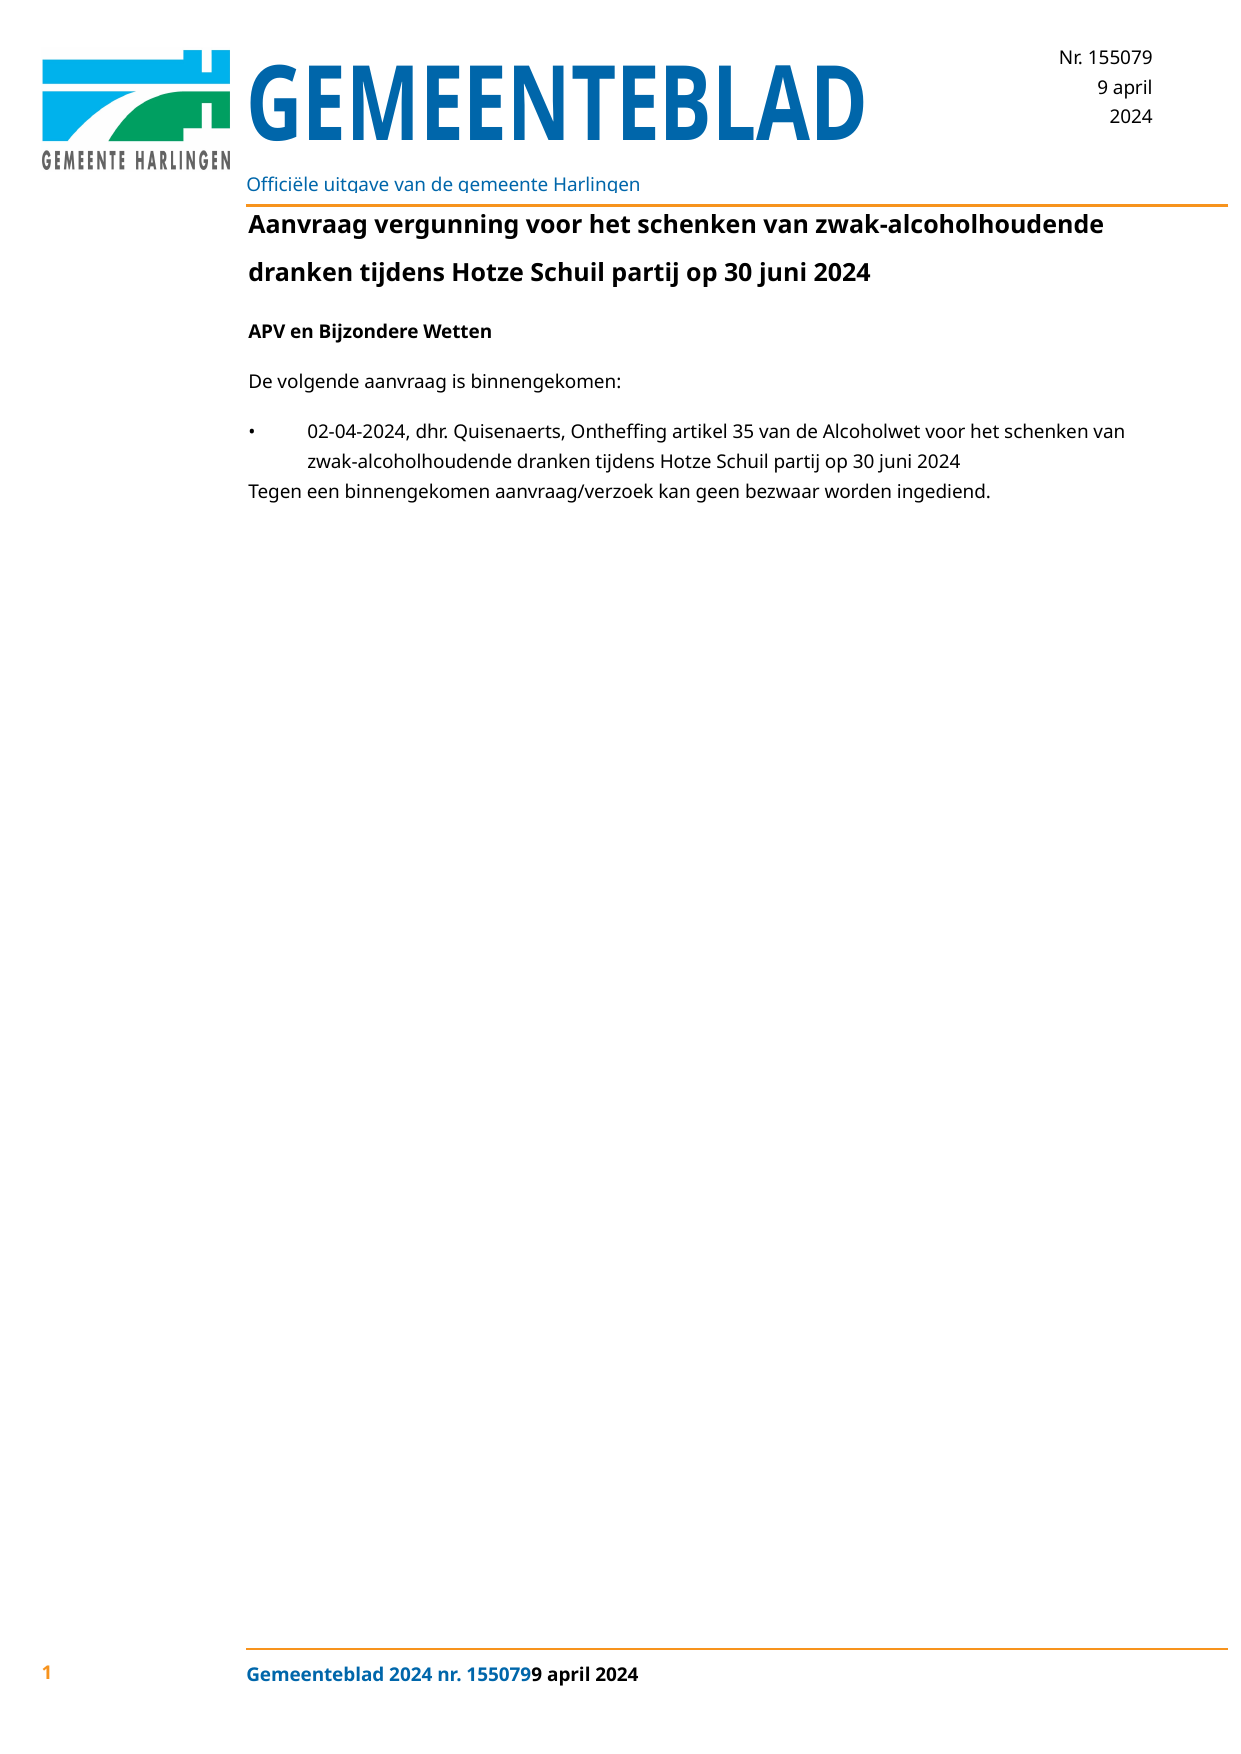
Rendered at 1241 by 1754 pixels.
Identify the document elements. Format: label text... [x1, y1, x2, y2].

text APV en Bijzondere Wetten [248, 318, 1152, 344]
list 02-04-2024, dhr. Quisenaerts, Ontheffing artikel 35 van de Alcoholwet voor het schenken van zwak-alcoholhoudende dranken tijdens Hotze Schuil partij op 30 juni 2024 [248, 419, 1152, 474]
picture [41, 47, 231, 172]
text Aanvraag vergunning voor het schenken van zwak-alcoholhoudende dranken tijdens Hotze Schuil partij op 30 juni 2024 [248, 207, 1152, 288]
text De volgende aanvraag is binnengekomen: [248, 368, 1152, 394]
text Tegen een binnengekomen aanvraag/verzoek kan geen bezwaar worden ingediend. [248, 478, 1152, 504]
